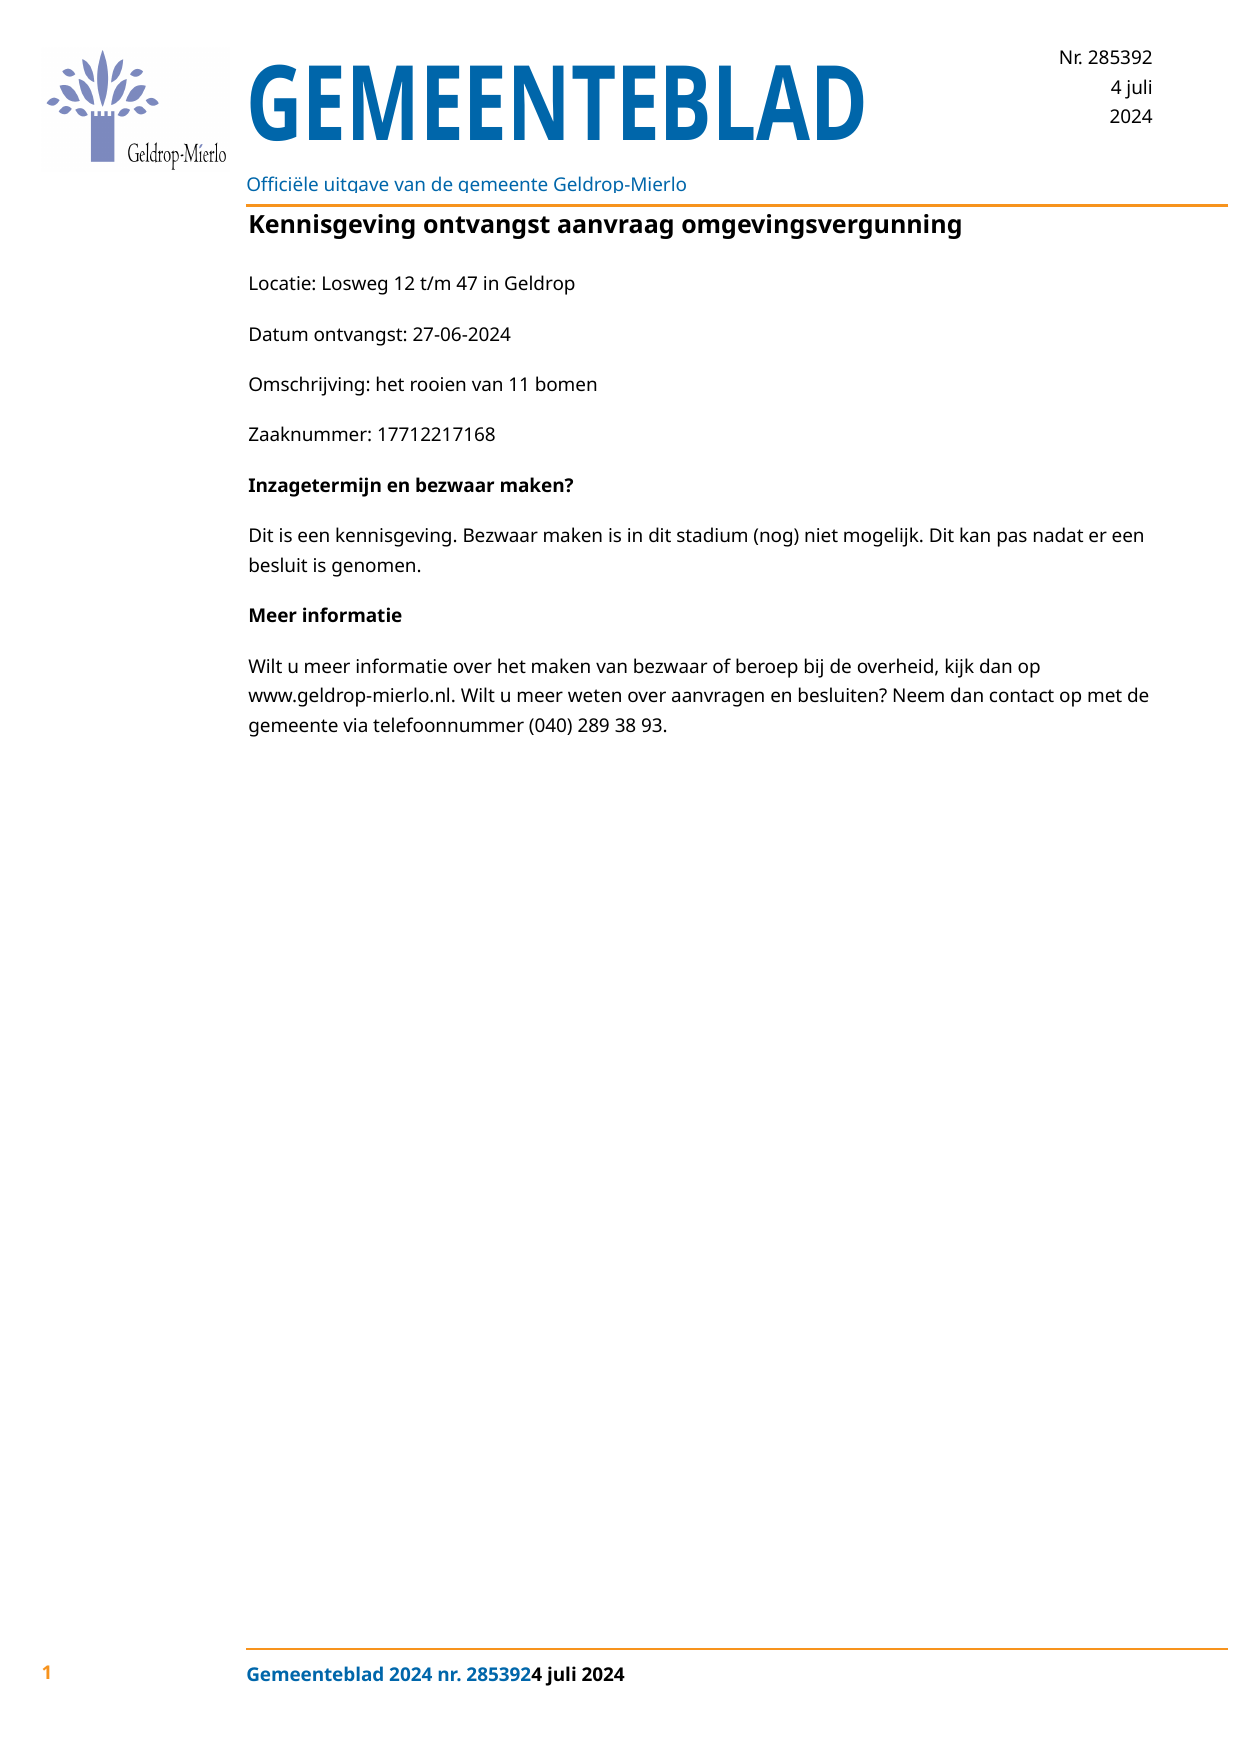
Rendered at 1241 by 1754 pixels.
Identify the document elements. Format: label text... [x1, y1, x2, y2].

text Kennisgeving ontvangst aanvraag omgevingsvergunning [248, 207, 1152, 241]
text Datum ontvangst: 27-06-2024 [248, 321, 1152, 346]
text Dit is een kennisgeving. Bezwaar maken is in dit stadium (nog) niet mogelijk. Dit kan pas nadat er een besluit is genomen. [248, 522, 1152, 578]
text Inzagetermijn en bezwaar maken? [248, 472, 1152, 498]
text Wilt u meer informatie over het maken van bezwaar of beroep bij de overheid, kijk dan op www.geldrop-mierlo.nl. Wilt u meer weten over aanvragen en besluiten? Neem dan contact op met de gemeente via telefoonnummer (040) 289 38 93. [248, 653, 1152, 738]
text Meer informatie [248, 602, 1152, 628]
text Zaaknummer: 17712217168 [248, 422, 1152, 447]
text Locatie: Losweg 12 t/m 47 in Geldrop [248, 270, 1152, 296]
picture [41, 47, 231, 172]
text Omschrijving: het rooien van 11 bomen [248, 371, 1152, 397]
